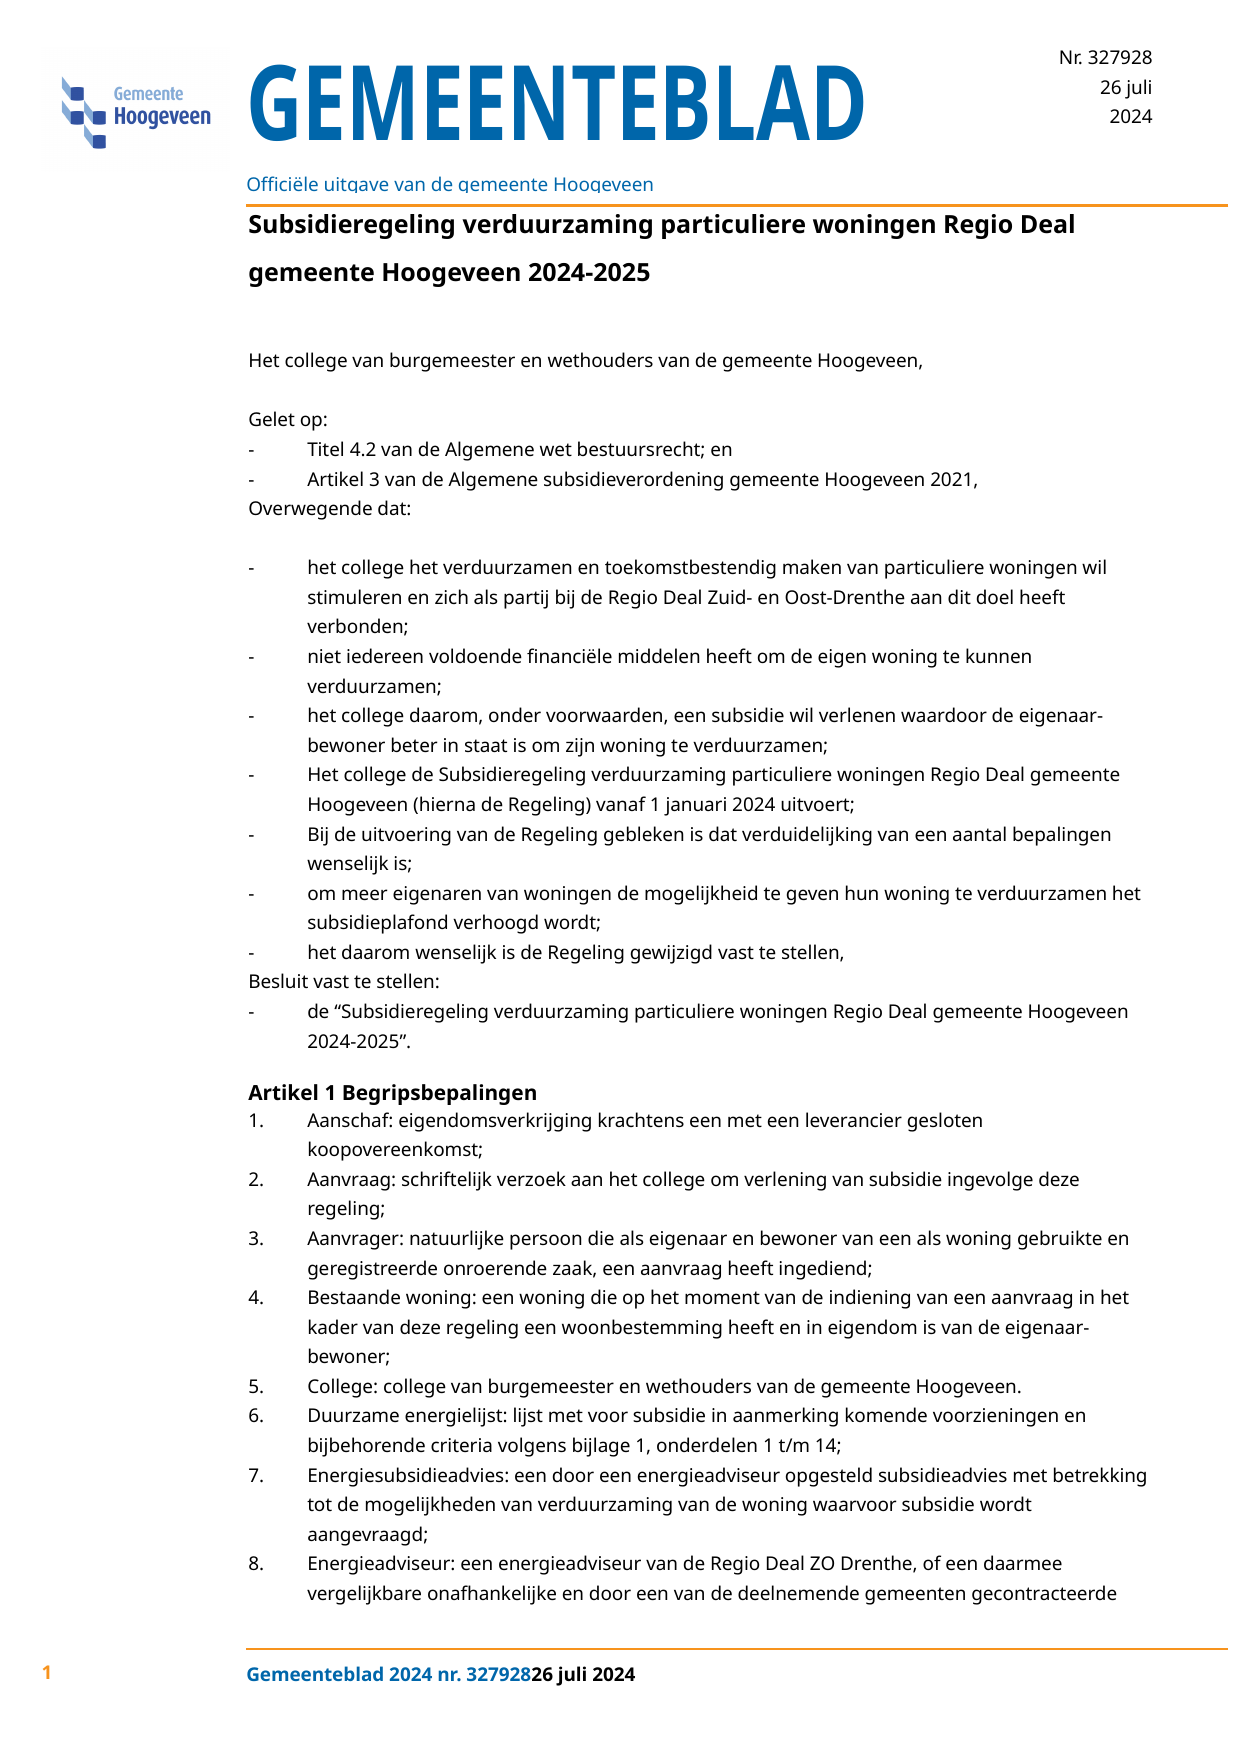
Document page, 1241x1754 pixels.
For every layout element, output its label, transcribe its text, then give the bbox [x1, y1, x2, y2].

text Artikel 1 Begripsbepalingen [248, 1078, 1152, 1107]
list Energieadviseur: een energieadviseur van de Regio Deal ZO Drenthe, of een daarmee vergelijkbare onafhankelijke en door een van de deelnemende gemeenten gecontracteerde [248, 1551, 1152, 1606]
list Bij de uitvoering van de Regeling gebleken is dat verduidelijking van een aantal bepalingen wenselijk is; [248, 821, 1152, 876]
list Aanschaf: eigendomsverkrijging krachtens een met een leverancier gesloten koopovereenkomst; [248, 1107, 1152, 1162]
text Overwegende dat: [248, 495, 1152, 521]
list College: college van burgemeester en wethouders van de gemeente Hoogeveen. [248, 1373, 1152, 1399]
list het college het verduurzamen en toekomstbestendig maken van particuliere woningen wil stimuleren en zich als partij bij de Regio Deal Zuid- en Oost-Drenthe aan dit doel heeft verbonden; [248, 554, 1152, 639]
text Subsidieregeling verduurzaming particuliere woningen Regio Deal gemeente Hoogeveen 2024-2025 [248, 207, 1152, 288]
list Bestaande woning: een woning die op het moment van de indiening van een aanvraag in het kader van deze regeling een woonbestemming heeft en in eigendom is van de eigenaar-bewoner; [248, 1284, 1152, 1369]
list Energiesubsidieadvies: een door een energieadviseur opgesteld subsidieadvies met betrekking tot de mogelijkheden van verduurzaming van de woning waarvoor subsidie wordt aangevraagd; [248, 1462, 1152, 1547]
list Aanvraag: schriftelijk verzoek aan het college om verlening van subsidie ingevolge deze regeling; [248, 1166, 1152, 1221]
list het daarom wenselijk is de Regeling gewijzigd vast te stellen, [248, 939, 1152, 965]
list Artikel 3 van de Algemene subsidieverordening gemeente Hoogeveen 2021, [248, 466, 1152, 492]
list Titel 4.2 van de Algemene wet bestuursrecht; en [248, 436, 1152, 462]
list Het college de Subsidieregeling verduurzaming particuliere woningen Regio Deal gemeente Hoogeveen (hierna de Regeling) vanaf 1 januari 2024 uitvoert; [248, 762, 1152, 817]
list de “Subsidieregeling verduurzaming particuliere woningen Regio Deal gemeente Hoogeveen 2024-2025”. [248, 998, 1152, 1054]
list het college daarom, onder voorwaarden, een subsidie wil verlenen waardoor de eigenaar-bewoner beter in staat is om zijn woning te verduurzamen; [248, 702, 1152, 758]
list niet iedereen voldoende financiële middelen heeft om de eigen woning te kunnen verduurzamen; [248, 643, 1152, 699]
text Het college van burgemeester en wethouders van de gemeente Hoogeveen, [248, 347, 1152, 373]
picture [41, 47, 231, 172]
list Duurzame energielijst: lijst met voor subsidie in aanmerking komende voorzieningen en bijbehorende criteria volgens bijlage 1, onderdelen 1 t/m 14; [248, 1403, 1152, 1458]
list om meer eigenaren van woningen de mogelijkheid te geven hun woning te verduurzamen het subsidieplafond verhoogd wordt; [248, 880, 1152, 935]
text Gelet op: [248, 407, 1152, 432]
text Besluit vast te stellen: [248, 969, 1152, 994]
list Aanvrager: natuurlijke persoon die als eigenaar en bewoner van een als woning gebruikte en geregistreerde onroerende zaak, een aanvraag heeft ingediend; [248, 1225, 1152, 1280]
